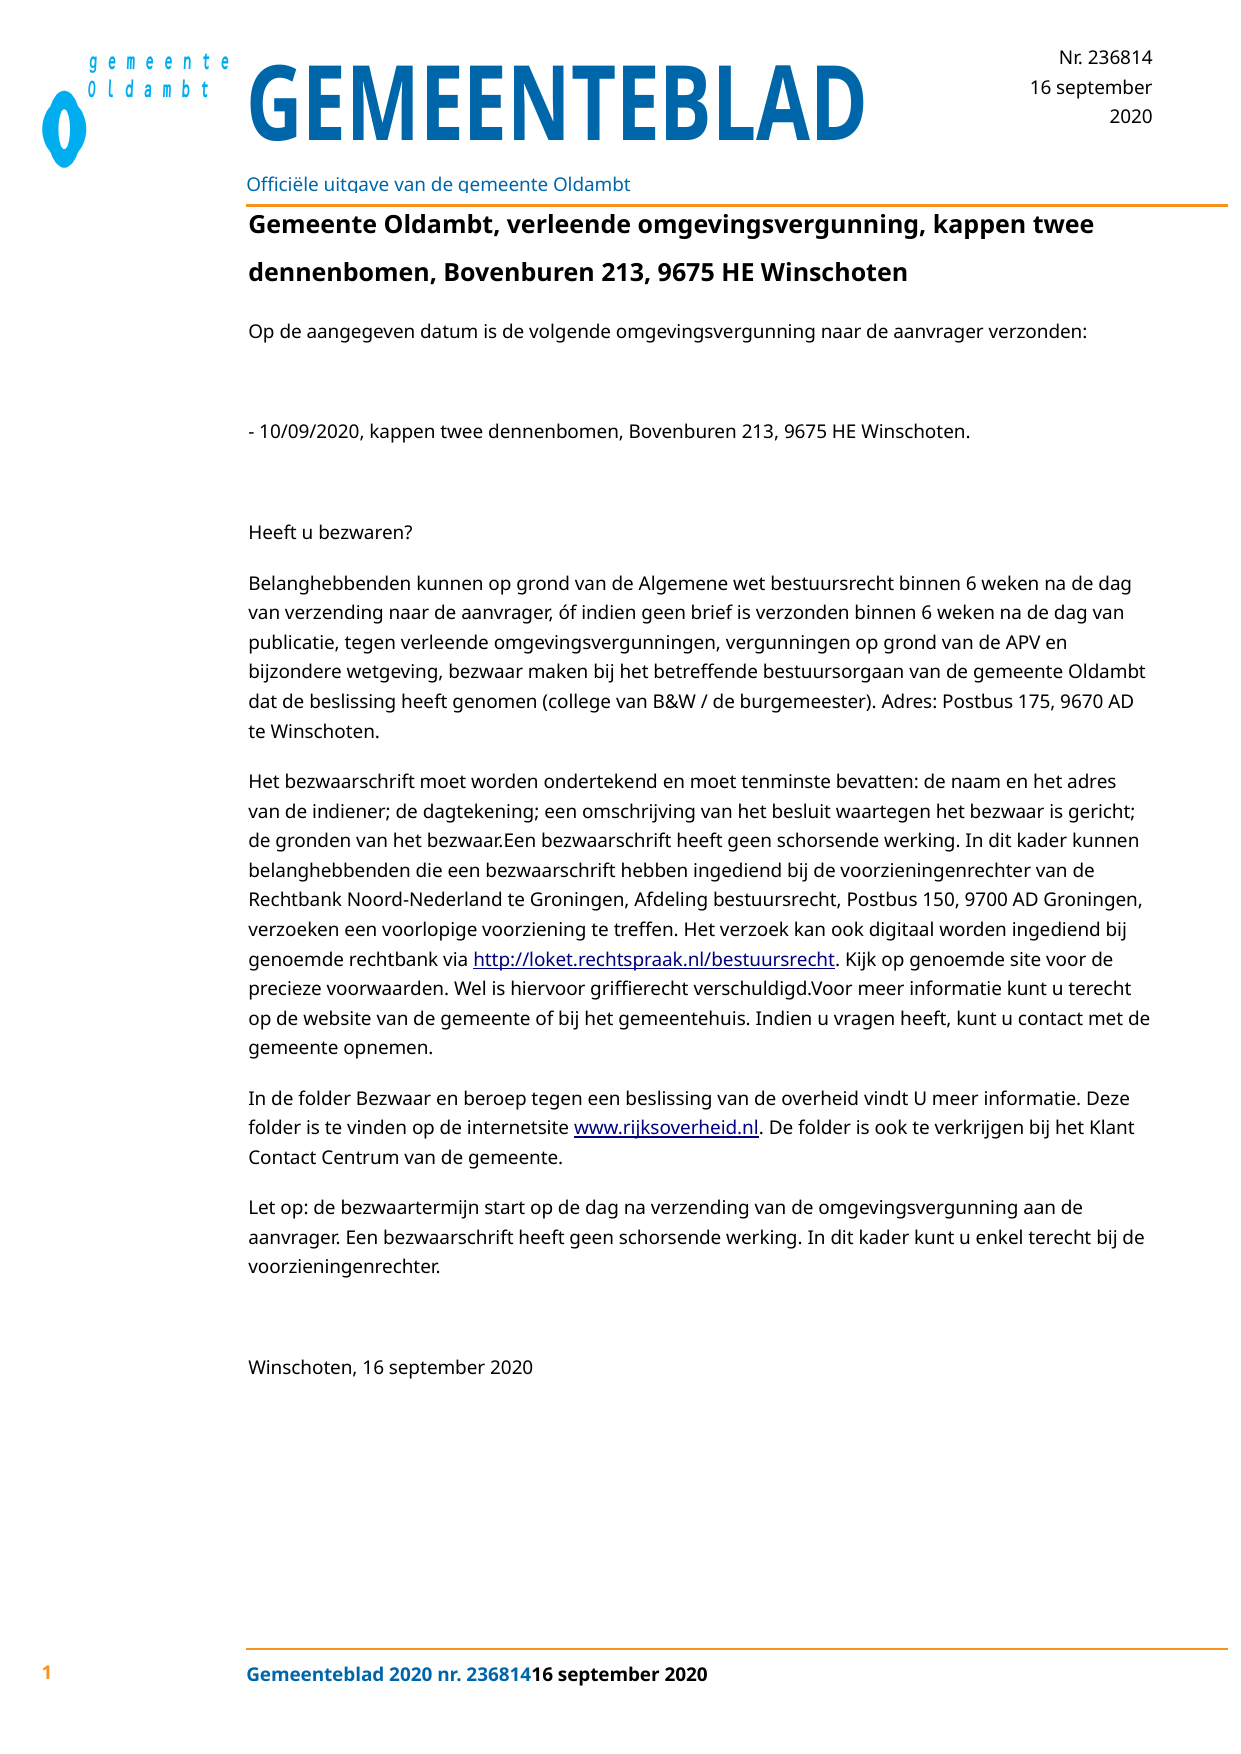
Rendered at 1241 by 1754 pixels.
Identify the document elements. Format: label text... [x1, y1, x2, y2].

text In de folder Bezwaar en beroep tegen een beslissing van de overheid vindt U meer informatie. Deze folder is te vinden op de internetsite www.rijksoverheid.nl. De folder is ook te verkrijgen bij het Klant Contact Centrum van de gemeente. [248, 1085, 1152, 1170]
picture [41, 47, 231, 172]
text Gemeente Oldambt, verleende omgevingsvergunning, kappen twee dennenbomen, Bovenburen 213, 9675 HE Winschoten [248, 207, 1152, 288]
text Het bezwaarschrift moet worden ondertekend en moet tenminste bevatten: de naam en het adres van de indiener; de dagtekening; een omschrijving van het besluit waartegen het bezwaar is gericht; de gronden van het bezwaar.Een bezwaarschrift heeft geen schorsende werking. In dit kader kunnen belanghebbenden die een bezwaarschrift hebben ingediend bij de voorzieningenrechter van de Rechtbank Noord-Nederland te Groningen, Afdeling bestuursrecht, Postbus 150, 9700 AD Groningen, verzoeken een voorlopige voorziening te treffen. Het verzoek kan ook digitaal worden ingediend bij genoemde rechtbank via http://loket.rechtspraak.nl/bestuursrecht. Kijk op genoemde site voor de precieze voorwaarden. Wel is hiervoor griffierecht verschuldigd.Voor meer informatie kunt u terecht op de website van de gemeente of bij het gemeentehuis. Indien u vragen heeft, kunt u contact met de gemeente opnemen. [248, 768, 1152, 1060]
text Belanghebbenden kunnen op grond van de Algemene wet bestuursrecht binnen 6 weken na de dag van verzending naar de aanvrager, óf indien geen brief is verzonden binnen 6 weken na de dag van publicatie, tegen verleende omgevingsvergunningen, vergunningen op grond van de APV en bijzondere wetgeving, bezwaar maken bij het betreffende bestuursorgaan van de gemeente Oldambt dat de beslissing heeft genomen (college van B&W / de burgemeester). Adres: Postbus 175, 9670 AD te Winschoten. [248, 570, 1152, 744]
text Winschoten, 16 september 2020 [248, 1354, 1152, 1380]
text Let op: de bezwaartermijn start op de dag na verzending van de omgevingsvergunning aan de aanvrager. Een bezwaarschrift heeft geen schorsende werking. In dit kader kunt u enkel terecht bij de voorzieningenrechter. [248, 1194, 1152, 1279]
text Heeft u bezwaren? [248, 519, 1152, 545]
text Op de aangegeven datum is de volgende omgevingsvergunning naar de aanvrager verzonden: [248, 318, 1152, 344]
text - 10/09/2020, kappen twee dennenbomen, Bovenburen 213, 9675 HE Winschoten. [248, 419, 1152, 444]
